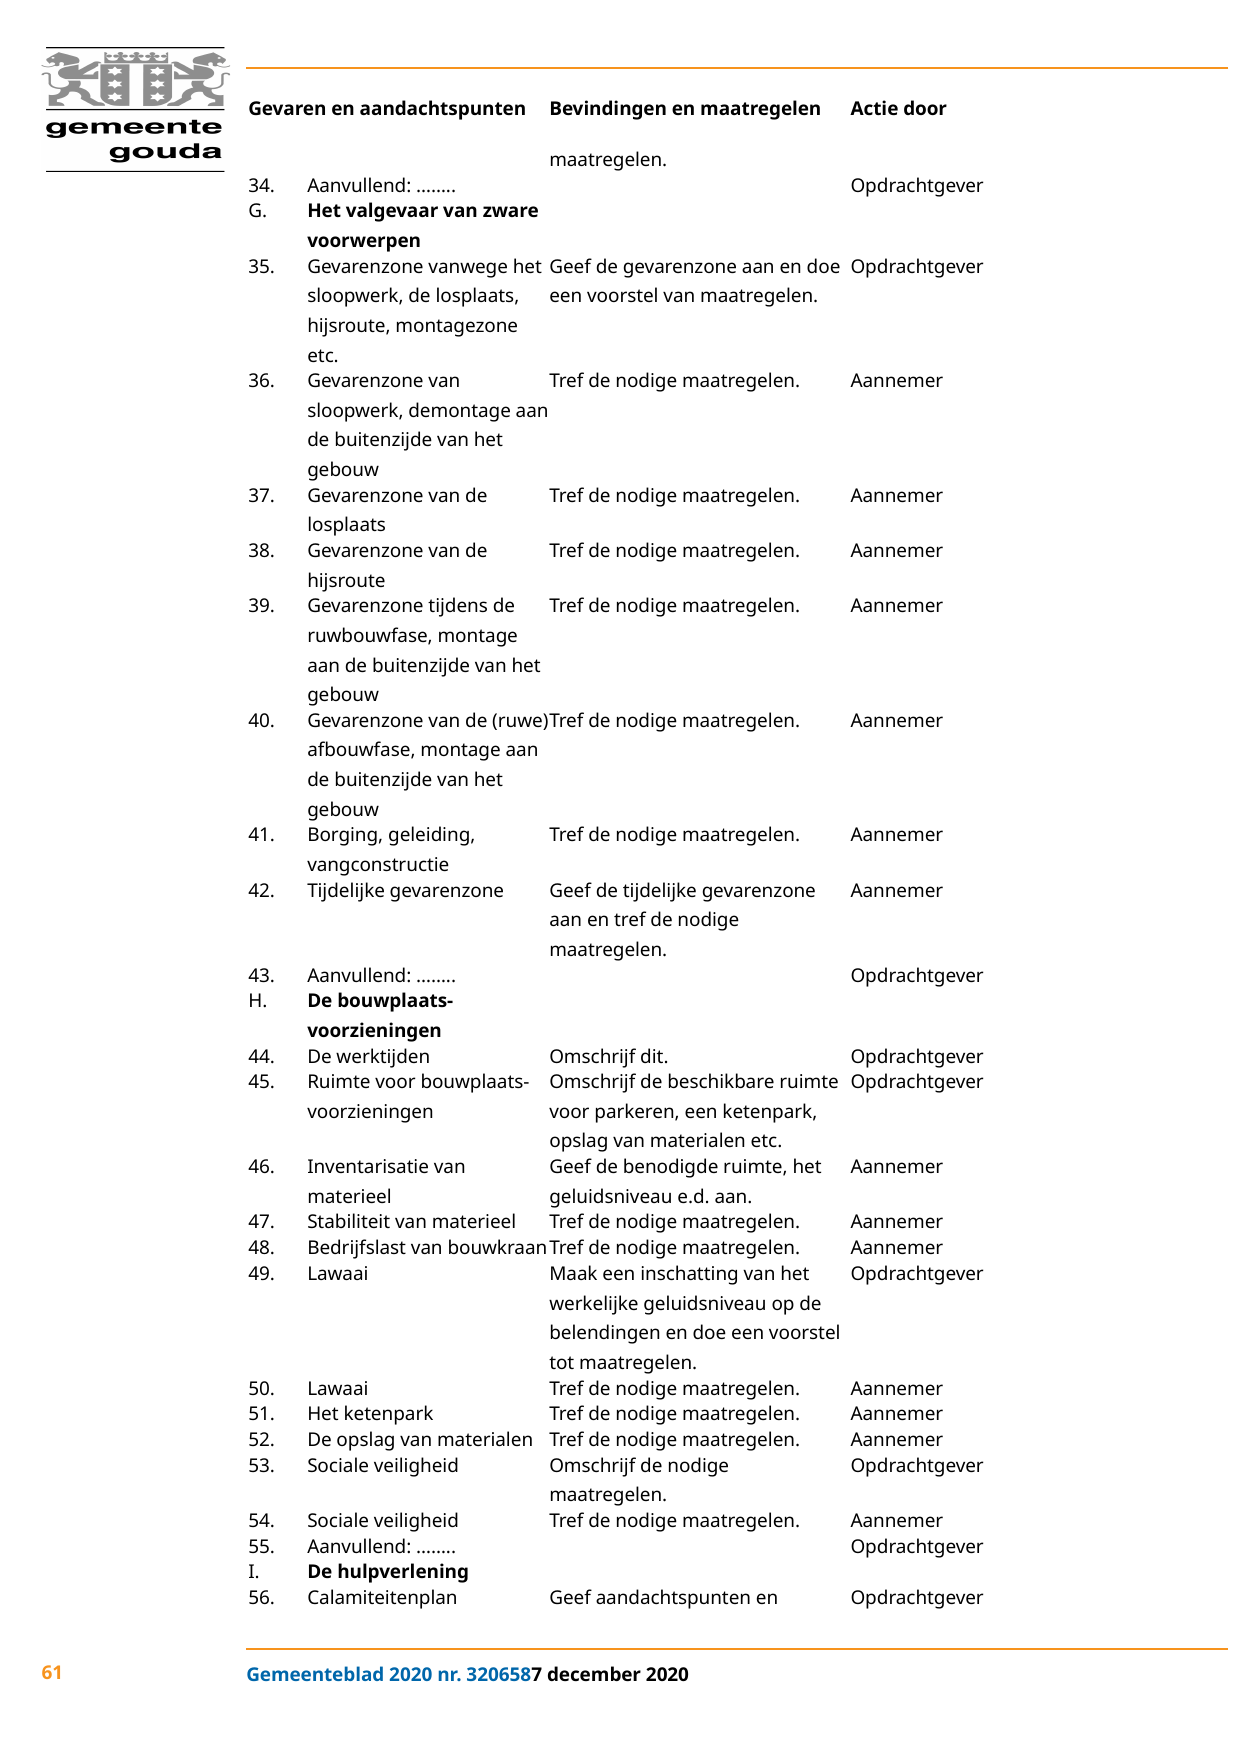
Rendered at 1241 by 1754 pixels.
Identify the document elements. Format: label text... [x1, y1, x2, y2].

table_cell Aannemer [850, 593, 1152, 707]
table_cell Bedrijfslast van bouwkraan [248, 1235, 549, 1260]
table_cell [549, 1559, 850, 1584]
table_cell Omschrijf de nodige maatregelen. [549, 1452, 850, 1507]
table_cell Aannemer [850, 482, 1152, 537]
table_cell maatregelen. [549, 146, 850, 172]
table_cell [549, 121, 850, 146]
table_cell Aannemer [850, 368, 1152, 482]
table_cell Aannemer [850, 822, 1152, 877]
table_cell Sociale veiligheid [248, 1452, 549, 1507]
table_cell Tijdelijke gevarenzone [248, 877, 549, 962]
table_cell [850, 198, 1152, 253]
table_cell [850, 988, 1152, 1043]
table_cell Opdrachtgever [850, 1043, 1152, 1068]
table_cell Inventarisatie van materieel [248, 1154, 549, 1209]
table_cell Omschrijf dit. [549, 1043, 850, 1068]
table_cell [549, 198, 850, 253]
table_cell Gevarenzone vanwege het sloopwerk, de losplaats, hijsroute, montagezone etc. [248, 253, 549, 367]
table_cell De werktijden [248, 1043, 549, 1068]
table_cell Lawaai [248, 1260, 549, 1375]
table_cell Aannemer [850, 1209, 1152, 1234]
table_cell Tref de nodige maatregelen. [549, 1375, 850, 1400]
table_cell Tref de nodige maatregelen. [549, 707, 850, 822]
table_cell Aanvullend: …….. [248, 1533, 549, 1559]
table_cell Geef aandachtspunten en [549, 1584, 850, 1610]
table_cell Opdrachtgever [850, 1584, 1152, 1610]
table_cell Tref de nodige maatregelen. [549, 1209, 850, 1234]
table_cell Aannemer [850, 1154, 1152, 1209]
table_cell Omschrijf de beschikbare ruimte voor parkeren, een ketenpark, opslag van materialen etc. [549, 1069, 850, 1153]
table_cell Tref de nodige maatregelen. [549, 1235, 850, 1260]
table_header Bevindingen en maatregelen [549, 95, 850, 121]
table_cell Gevarenzone van de losplaats [248, 482, 549, 537]
table_cell Tref de nodige maatregelen. [549, 1426, 850, 1452]
table_cell De hulpverlening [248, 1559, 549, 1584]
table_cell Tref de nodige maatregelen. [549, 1400, 850, 1426]
table_cell Tref de nodige maatregelen. [549, 482, 850, 537]
table_cell De bouwplaats-voorzieningen [248, 988, 549, 1043]
table_header Gevaren en aandachtspunten [248, 95, 549, 121]
table_cell Opdrachtgever [850, 253, 1152, 367]
table_cell Geef de gevarenzone aan en doe een voorstel van maatregelen. [549, 253, 850, 367]
picture [41, 47, 231, 172]
table_cell Aannemer [850, 1235, 1152, 1260]
table_cell Tref de nodige maatregelen. [549, 1507, 850, 1533]
table_cell Calamiteitenplan [248, 1584, 549, 1610]
table_cell Ruimte voor bouwplaats-voorzieningen [248, 1069, 549, 1153]
table_cell Het valgevaar van zware voorwerpen [248, 198, 549, 253]
table_cell Aannemer [850, 877, 1152, 962]
table_header Actie door [850, 95, 1152, 121]
table_cell Aanvullend: …….. [248, 172, 549, 198]
table_cell Borging, geleiding, vangconstructie [248, 822, 549, 877]
table_cell Opdrachtgever [850, 962, 1152, 987]
table_cell Aannemer [850, 1400, 1152, 1426]
table_cell Gevarenzone van sloopwerk, demontage aan de buitenzijde van het gebouw [248, 368, 549, 482]
table_cell Gevarenzone tijdens de ruwbouwfase, montage aan de buitenzijde van het gebouw [248, 593, 549, 707]
table_cell Geef de benodigde ruimte, het geluidsniveau e.d. aan. [549, 1154, 850, 1209]
table_cell Gevarenzone van de (ruwe) afbouwfase, montage aan de buitenzijde van het gebouw [248, 707, 549, 822]
table_cell Tref de nodige maatregelen. [549, 368, 850, 482]
table_cell Sociale veiligheid [248, 1507, 549, 1533]
table_cell Tref de nodige maatregelen. [549, 822, 850, 877]
table_cell Aannemer [850, 707, 1152, 822]
table_cell [248, 121, 549, 146]
table_cell Opdrachtgever [850, 172, 1152, 198]
table_cell [850, 121, 1152, 146]
table_cell Aannemer [850, 1507, 1152, 1533]
table_cell Opdrachtgever [850, 1069, 1152, 1153]
table_cell [549, 962, 850, 987]
table_cell [549, 988, 850, 1043]
table_cell Opdrachtgever [850, 1260, 1152, 1375]
table_cell Geef de tijdelijke gevarenzone aan en tref de nodige maatregelen. [549, 877, 850, 962]
table_cell Tref de nodige maatregelen. [549, 593, 850, 707]
table_cell Opdrachtgever [850, 1533, 1152, 1559]
table_cell [549, 1533, 850, 1559]
table_cell Aannemer [850, 1426, 1152, 1452]
table_cell Stabiliteit van materieel [248, 1209, 549, 1234]
table_cell Tref de nodige maatregelen. [549, 537, 850, 593]
table_cell Aanvullend: …….. [248, 962, 549, 987]
table_cell Maak een inschatting van het werkelijke geluidsniveau op de belendingen en doe een voorstel tot maatregelen. [549, 1260, 850, 1375]
table_cell [248, 146, 549, 172]
table_cell [850, 1559, 1152, 1584]
table_cell [549, 172, 850, 198]
table_cell Aannemer [850, 1375, 1152, 1400]
table_cell De opslag van materialen [248, 1426, 549, 1452]
table_cell [850, 146, 1152, 172]
table_cell Gevarenzone van de hijsroute [248, 537, 549, 593]
table_cell Het ketenpark [248, 1400, 549, 1426]
table_cell Opdrachtgever [850, 1452, 1152, 1507]
table_cell Lawaai [248, 1375, 549, 1400]
table_cell Aannemer [850, 537, 1152, 593]
